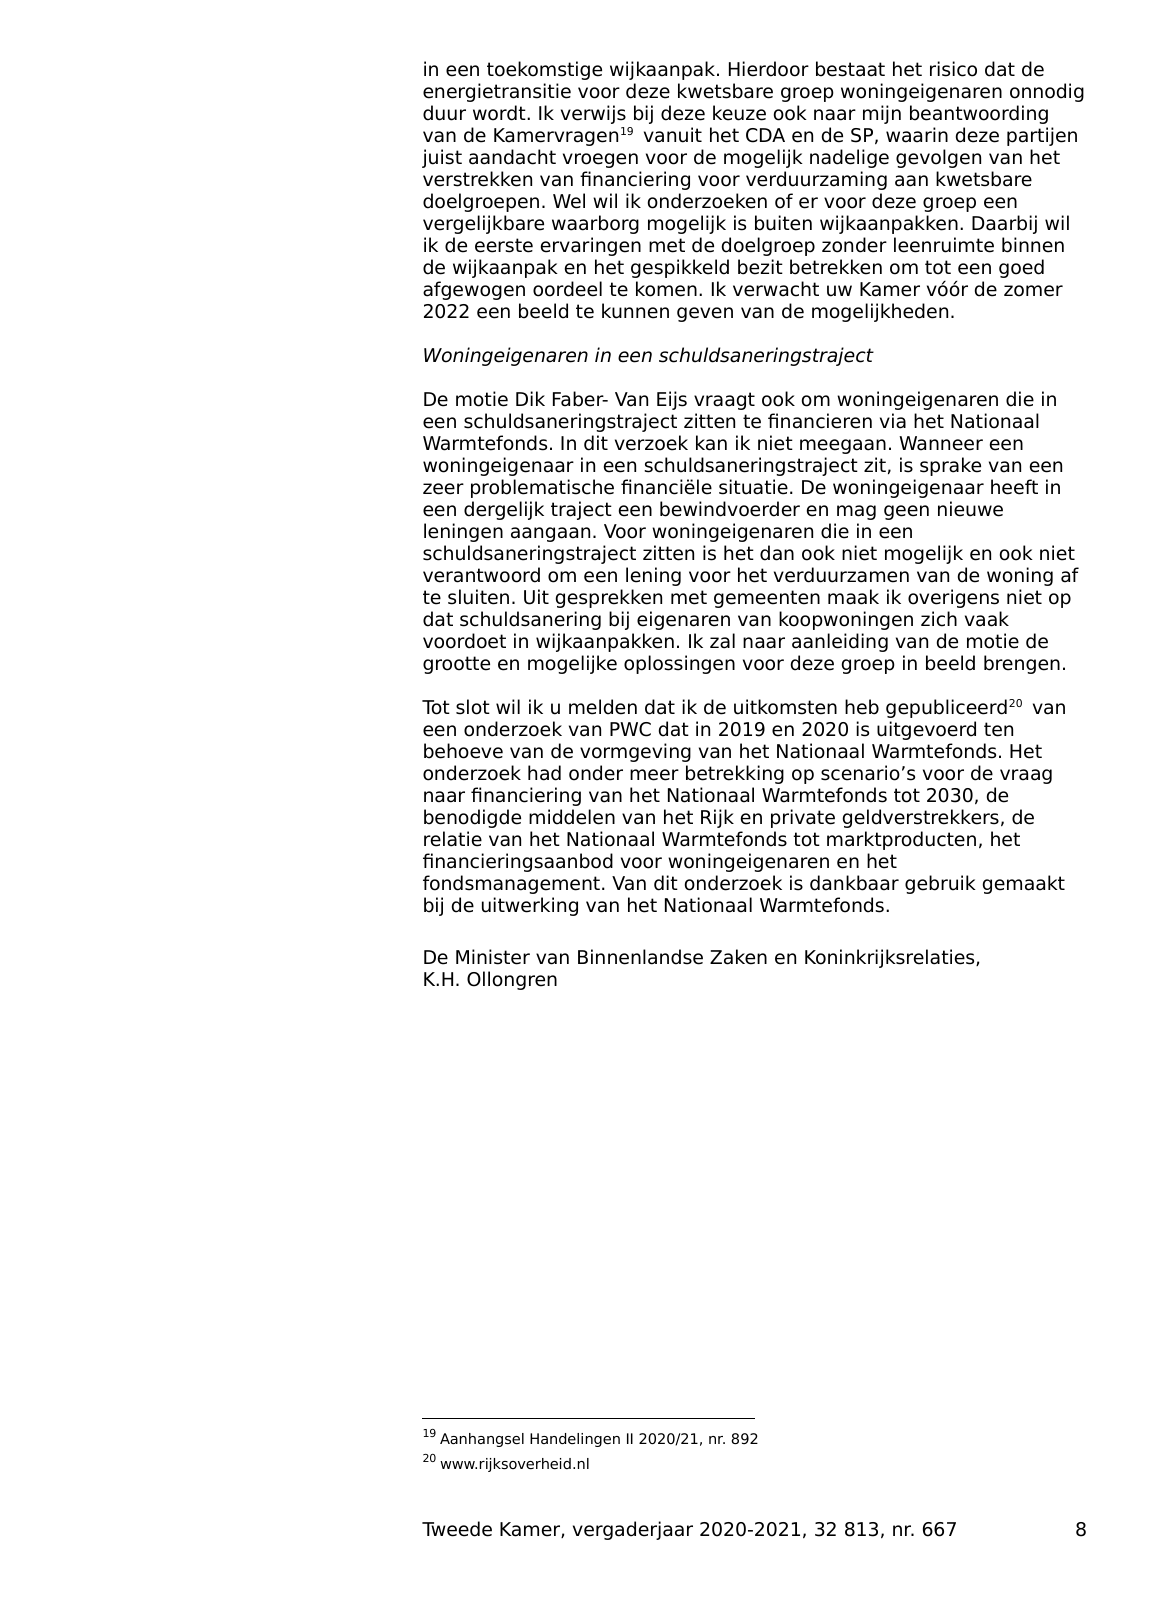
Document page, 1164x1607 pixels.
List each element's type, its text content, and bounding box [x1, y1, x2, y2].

text Aanhangsel Handelingen II 2020/21, nr. 892 [422, 1427, 1087, 1449]
text in een toekomstige wijkaanpak. Hierdoor bestaat het risico dat de energietransitie voor deze kwetsbare groep woningeigenaren onnodig duur wordt. Ik verwijs bij deze keuze ook naar mijn beantwoording van de Kamervragen vanuit het CDA en de SP, waarin deze partijen juist aandacht vroegen voor de mogelijk nadelige gevolgen van het verstrekken van financiering voor verduurzaming aan kwetsbare doelgroepen. Wel wil ik onderzoeken of er voor deze groep een vergelijkbare waarborg mogelijk is buiten wijkaanpakken. Daarbij wil ik de eerste ervaringen met de doelgroep zonder leenruimte binnen de wijkaanpak en het gespikkeld bezit betrekken om tot een goed afgewogen oordeel te komen. Ik verwacht uw Kamer vóór de zomer 2022 een beeld te kunnen geven van de mogelijkheden. [422, 59, 1087, 323]
text Tot slot wil ik u melden dat ik de uitkomsten heb gepubliceerd van een onderzoek van PWC dat in 2019 en 2020 is uitgevoerd ten behoeve van de vormgeving van het Nationaal Warmtefonds. Het onderzoek had onder meer betrekking op scenario’s voor de vraag naar financiering van het Nationaal Warmtefonds tot 2030, de benodigde middelen van het Rijk en private geldverstrekkers, de relatie van het Nationaal Warmtefonds tot marktproducten, het financieringsaanbod voor woningeigenaren en het fondsmanagement. Van dit onderzoek is dankbaar gebruik gemaakt bij de uitwerking van het Nationaal Warmtefonds. [422, 697, 1087, 917]
text www.rijksoverheid.nl [422, 1452, 1087, 1474]
text De Minister van Binnenlandse Zaken en Koninkrijksrelaties, K.H. Ollongren [422, 947, 1087, 991]
subtitle Woningeigenaren in een schuldsaneringstraject [422, 345, 1087, 367]
text De motie Dik Faber- Van Eijs vraagt ook om woningeigenaren die in een schuldsaneringstraject zitten te financieren via het Nationaal Warmtefonds. In dit verzoek kan ik niet meegaan. Wanneer een woningeigenaar in een schuldsaneringstraject zit, is sprake van een zeer problematische financiële situatie. De woningeigenaar heeft in een dergelijk traject een bewindvoerder en mag geen nieuwe leningen aangaan. Voor woningeigenaren die in een schuldsaneringstraject zitten is het dan ook niet mogelijk en ook niet verantwoord om een lening voor het verduurzamen van de woning af te sluiten. Uit gesprekken met gemeenten maak ik overigens niet op dat schuldsanering bij eigenaren van koopwoningen zich vaak voordoet in wijkaanpakken. Ik zal naar aanleiding van de motie de grootte en mogelijke oplossingen voor deze groep in beeld brengen. [422, 389, 1087, 675]
